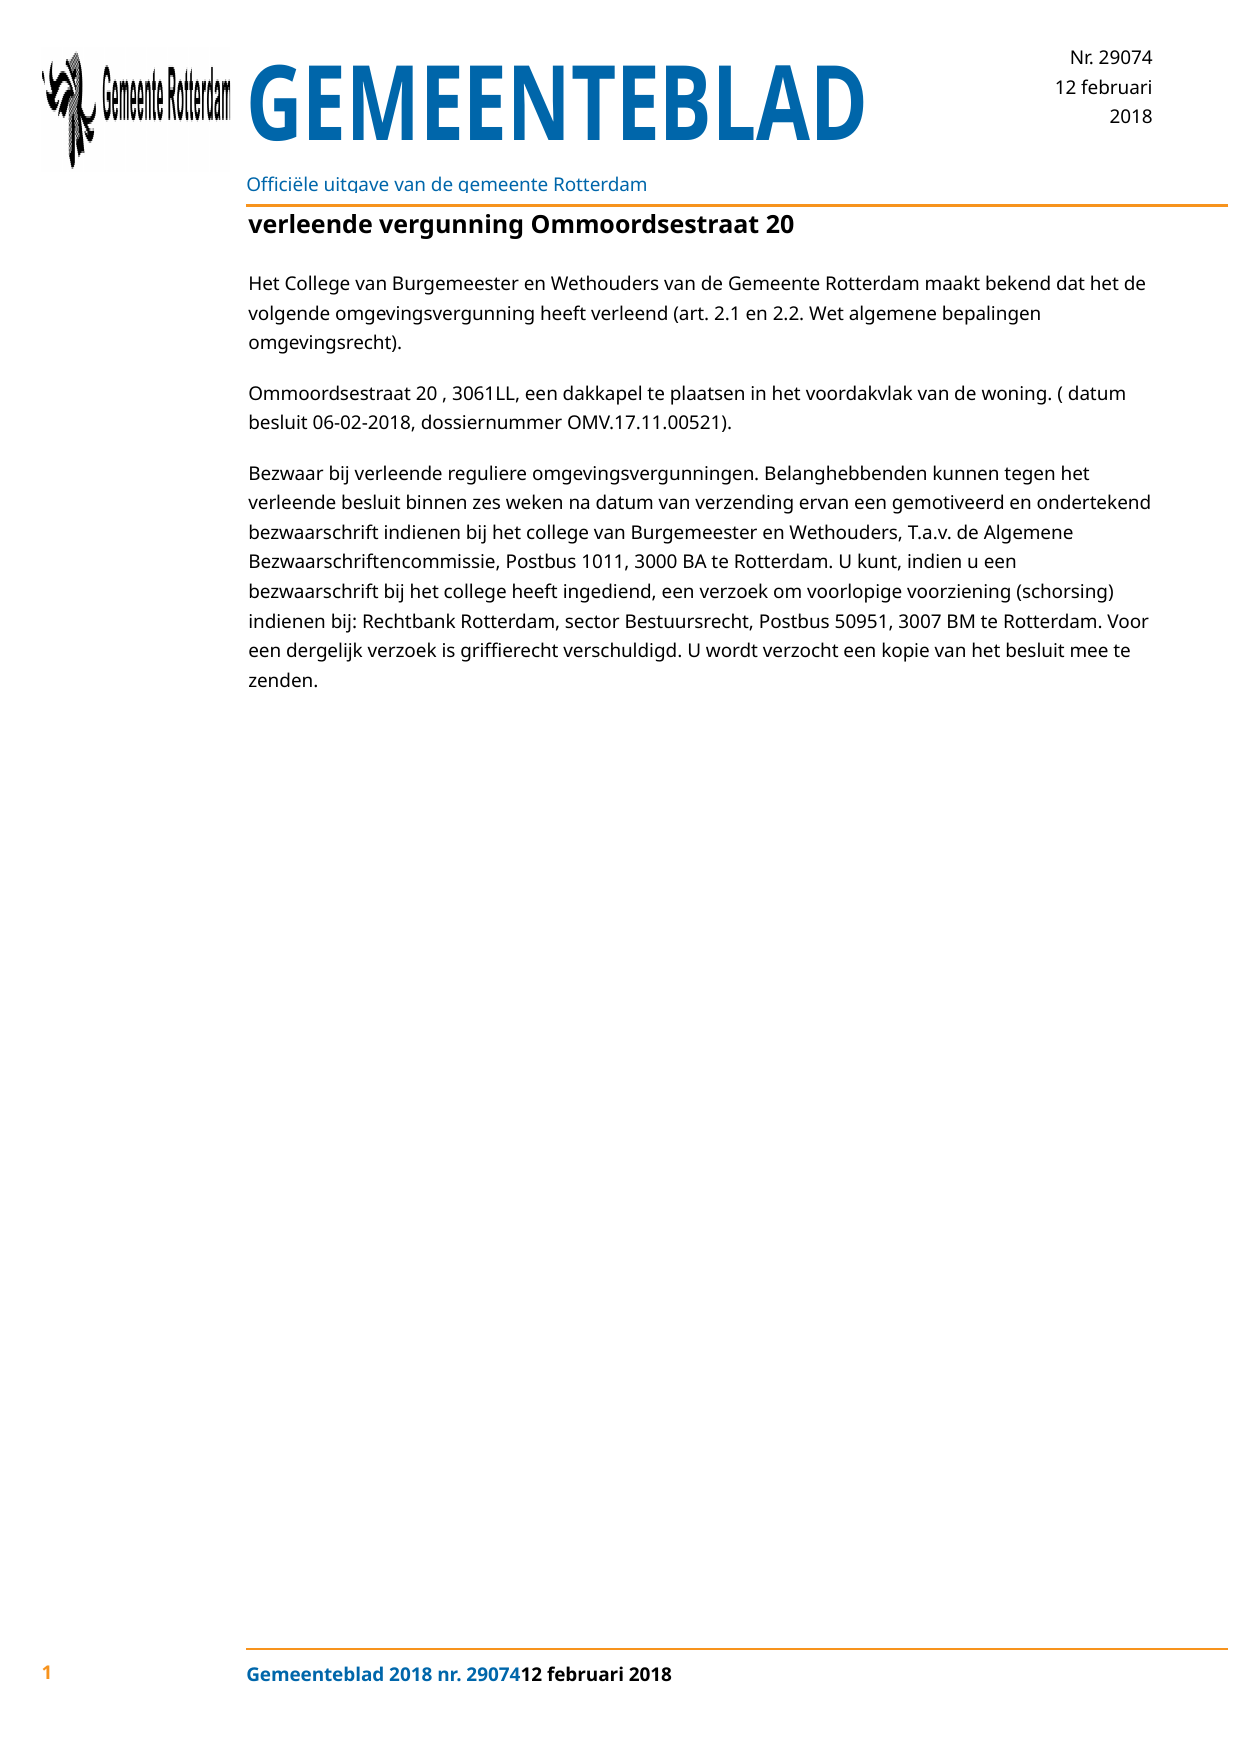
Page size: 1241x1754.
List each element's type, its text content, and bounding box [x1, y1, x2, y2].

text Het College van Burgemeester en Wethouders van de Gemeente Rotterdam maakt bekend dat het de volgende omgevingsvergunning heeft verleend (art. 2.1 en 2.2. Wet algemene bepalingen omgevingsrecht). [248, 270, 1152, 355]
picture [41, 47, 231, 172]
text Ommoordsestraat 20 , 3061LL, een dakkapel te plaatsen in het voordakvlak van de woning. ( datum besluit 06-02-2018, dossiernummer OMV.17.11.00521). [248, 380, 1152, 435]
text verleende vergunning Ommoordsestraat 20 [248, 207, 1152, 241]
text Bezwaar bij verleende reguliere omgevingsvergunningen. Belanghebbenden kunnen tegen het verleende besluit binnen zes weken na datum van verzending ervan een gemotiveerd en ondertekend bezwaarschrift indienen bij het college van Burgemeester en Wethouders, T.a.v. de Algemene Bezwaarschriftencommissie, Postbus 1011, 3000 BA te Rotterdam. U kunt, indien u een bezwaarschrift bij het college heeft ingediend, een verzoek om voorlopige voorziening (schorsing) indienen bij: Rechtbank Rotterdam, sector Bestuursrecht, Postbus 50951, 3007 BM te Rotterdam. Voor een dergelijk verzoek is griffierecht verschuldigd. U wordt verzocht een kopie van het besluit mee te zenden. [248, 460, 1152, 693]
